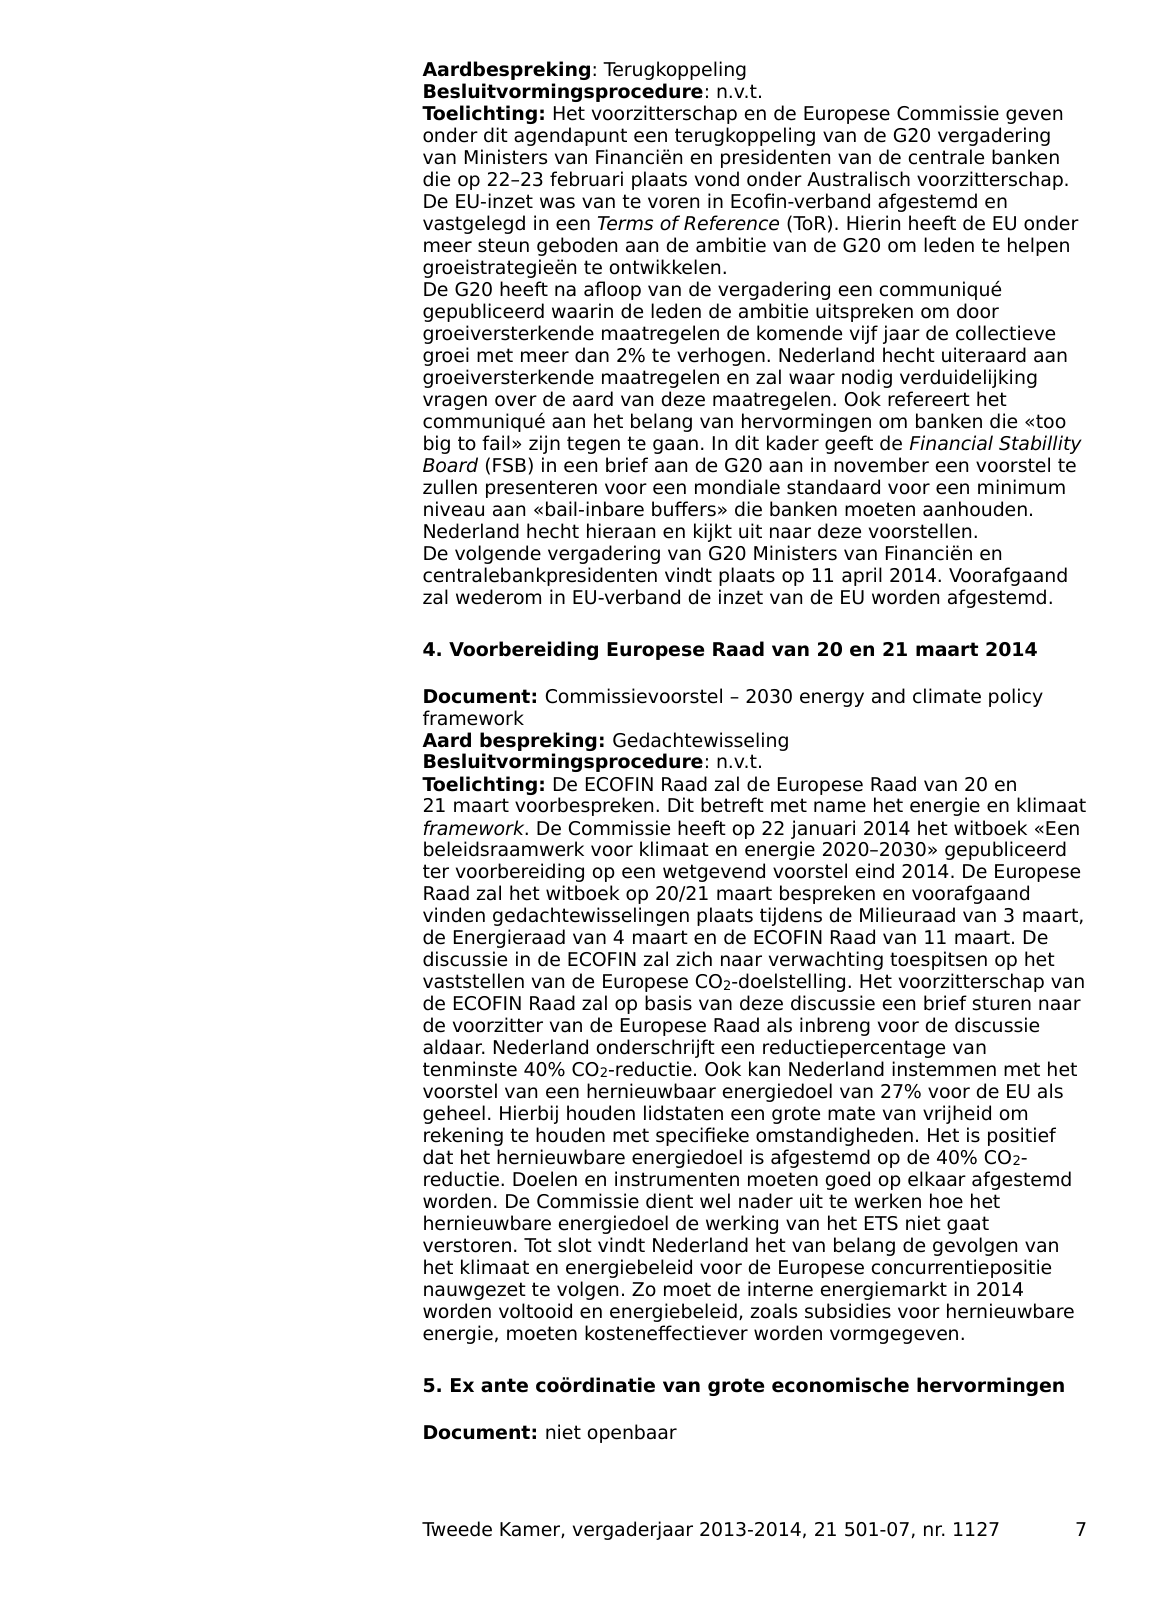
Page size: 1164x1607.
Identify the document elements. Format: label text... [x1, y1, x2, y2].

text De volgende vergadering van G20 Ministers van Financiën en centralebankpresidenten vindt plaats op 11 april 2014. Voorafgaand zal wederom in EU-verband de inzet van de EU worden afgestemd. [422, 543, 1087, 608]
text Toelichting: De ECOFIN Raad zal de Europese Raad van 20 en 21 maart voorbespreken. Dit betreft met name het energie en klimaat framework. De Commissie heeft op 22 januari 2014 het witboek «Een beleidsraamwerk voor klimaat en energie 2020–2030» gepubliceerd ter voorbereiding op een wetgevend voorstel eind 2014. De Europese Raad zal het witboek op 20/21 maart bespreken en voorafgaand vinden gedachtewisselingen plaats tijdens de Milieuraad van 3 maart, de Energieraad van 4 maart en de ECOFIN Raad van 11 maart. De discussie in de ECOFIN zal zich naar verwachting toespitsen op het vaststellen van de Europese CO2-doelstelling. Het voorzitterschap van de ECOFIN Raad zal op basis van deze discussie een brief sturen naar de voorzitter van de Europese Raad als inbreng voor de discussie aldaar. Nederland onderschrijft een reductiepercentage van tenminste 40% CO2-reductie. Ook kan Nederland instemmen met het voorstel van een hernieuwbaar energiedoel van 27% voor de EU als geheel. Hierbij houden lidstaten een grote mate van vrijheid om rekening te houden met specifieke omstandigheden. Het is positief dat het hernieuwbare energiedoel is afgestemd op de 40% CO2-reductie. Doelen en instrumenten moeten goed op elkaar afgestemd worden. De Commissie dient wel nader uit te werken hoe het hernieuwbare energiedoel de werking van het ETS niet gaat verstoren. Tot slot vindt Nederland het van belang de gevolgen van het klimaat en energiebeleid voor de Europese concurrentiepositie nauwgezet te volgen. Zo moet de interne energiemarkt in 2014 worden voltooid en energiebeleid, zoals subsidies voor hernieuwbare energie, moeten kosteneffectiever worden vormgegeven. [422, 773, 1087, 1345]
text Besluitvormingsprocedure: n.v.t. [422, 81, 1087, 103]
subtitle 4. Voorbereiding Europese Raad van 20 en 21 maart 2014 [422, 638, 1087, 661]
text Toelichting: Het voorzitterschap en de Europese Commissie geven onder dit agendapunt een terugkoppeling van de G20 vergadering van Ministers van Financiën en presidenten van de centrale banken die op 22–23 februari plaats vond onder Australisch voorzitterschap. De EU-inzet was van te voren in Ecofin-verband afgestemd en vastgelegd in een Terms of Reference (ToR). Hierin heeft de EU onder meer steun geboden aan de ambitie van de G20 om leden te helpen groeistrategieën te ontwikkelen. [422, 103, 1087, 279]
text De G20 heeft na afloop van de vergadering een communiqué gepubliceerd waarin de leden de ambitie uitspreken om door groeiversterkende maatregelen de komende vijf jaar de collectieve groei met meer dan 2% te verhogen. Nederland hecht uiteraard aan groeiversterkende maatregelen en zal waar nodig verduidelijking vragen over de aard van deze maatregelen. Ook refereert het communiqué aan het belang van hervormingen om banken die «too big to fail» zijn tegen te gaan. In dit kader geeft de Financial Stabillity Board (FSB) in een brief aan de G20 aan in november een voorstel te zullen presenteren voor een mondiale standaard voor een minimum niveau aan «bail-inbare buffers» die banken moeten aanhouden. Nederland hecht hieraan en kijkt uit naar deze voorstellen. [422, 279, 1087, 543]
text Besluitvormingsprocedure: n.v.t. [422, 751, 1087, 773]
text Aardbespreking: Terugkoppeling [422, 59, 1087, 81]
subtitle 5. Ex ante coördinatie van grote economische hervormingen [422, 1375, 1087, 1397]
text Aard bespreking: Gedachtewisseling [422, 729, 1087, 751]
text Document: Commissievoorstel – 2030 energy and climate policy framework [422, 686, 1087, 729]
text Document: niet openbaar [422, 1422, 1087, 1444]
